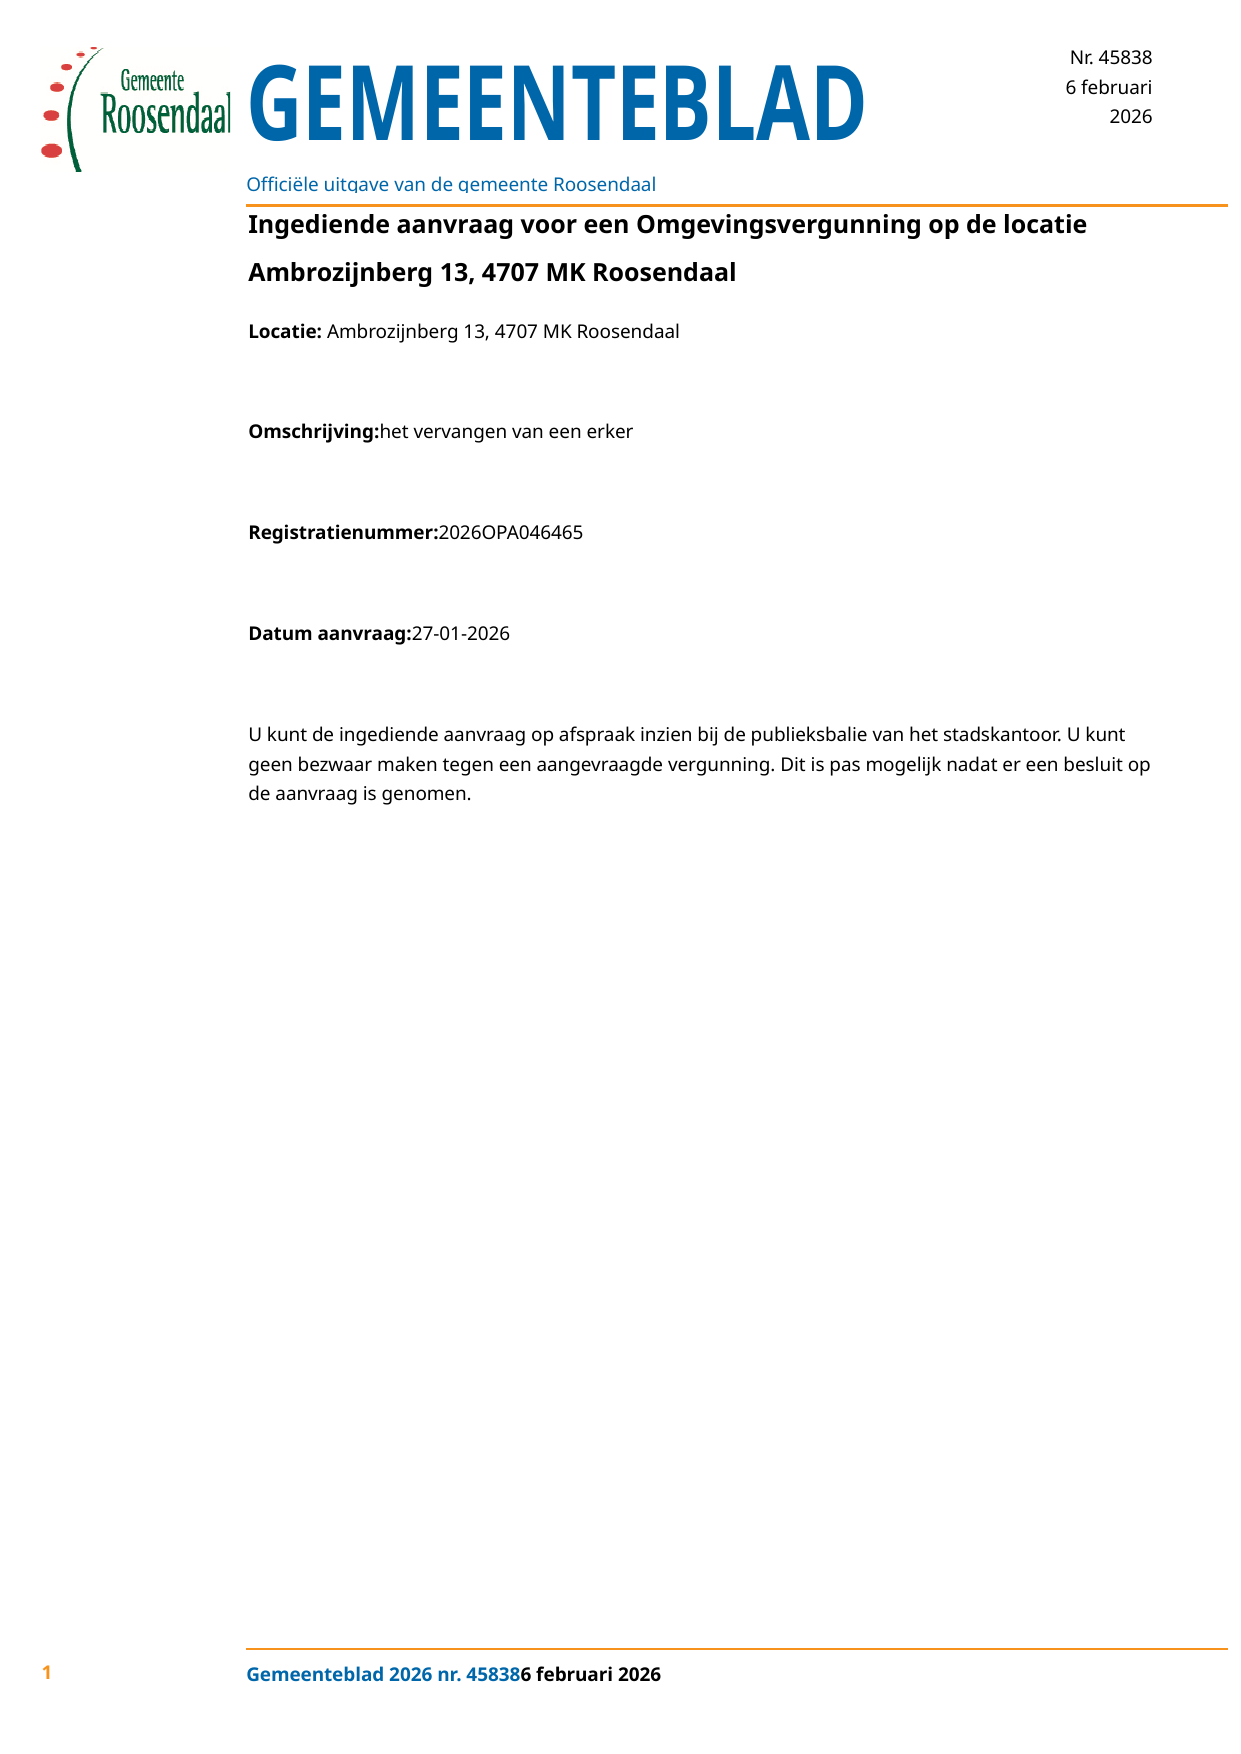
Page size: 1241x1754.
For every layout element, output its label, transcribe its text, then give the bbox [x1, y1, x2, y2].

text Ingediende aanvraag voor een Omgevingsvergunning op de locatie Ambrozijnberg 13, 4707 MK Roosendaal [248, 207, 1152, 288]
text Omschrijving:het vervangen van een erker [248, 419, 1152, 444]
text Datum aanvraag:27-01-2026 [248, 620, 1152, 646]
text Registratienummer:2026OPA046465 [248, 519, 1152, 545]
text Locatie: Ambrozijnberg 13, 4707 MK Roosendaal [248, 318, 1152, 344]
picture [41, 47, 231, 172]
text U kunt de ingediende aanvraag op afspraak inzien bij de publieksbalie van het stadskantoor. U kunt geen bezwaar maken tegen een aangevraagde vergunning. Dit is pas mogelijk nadat er een besluit op de aanvraag is genomen. [248, 721, 1152, 806]
